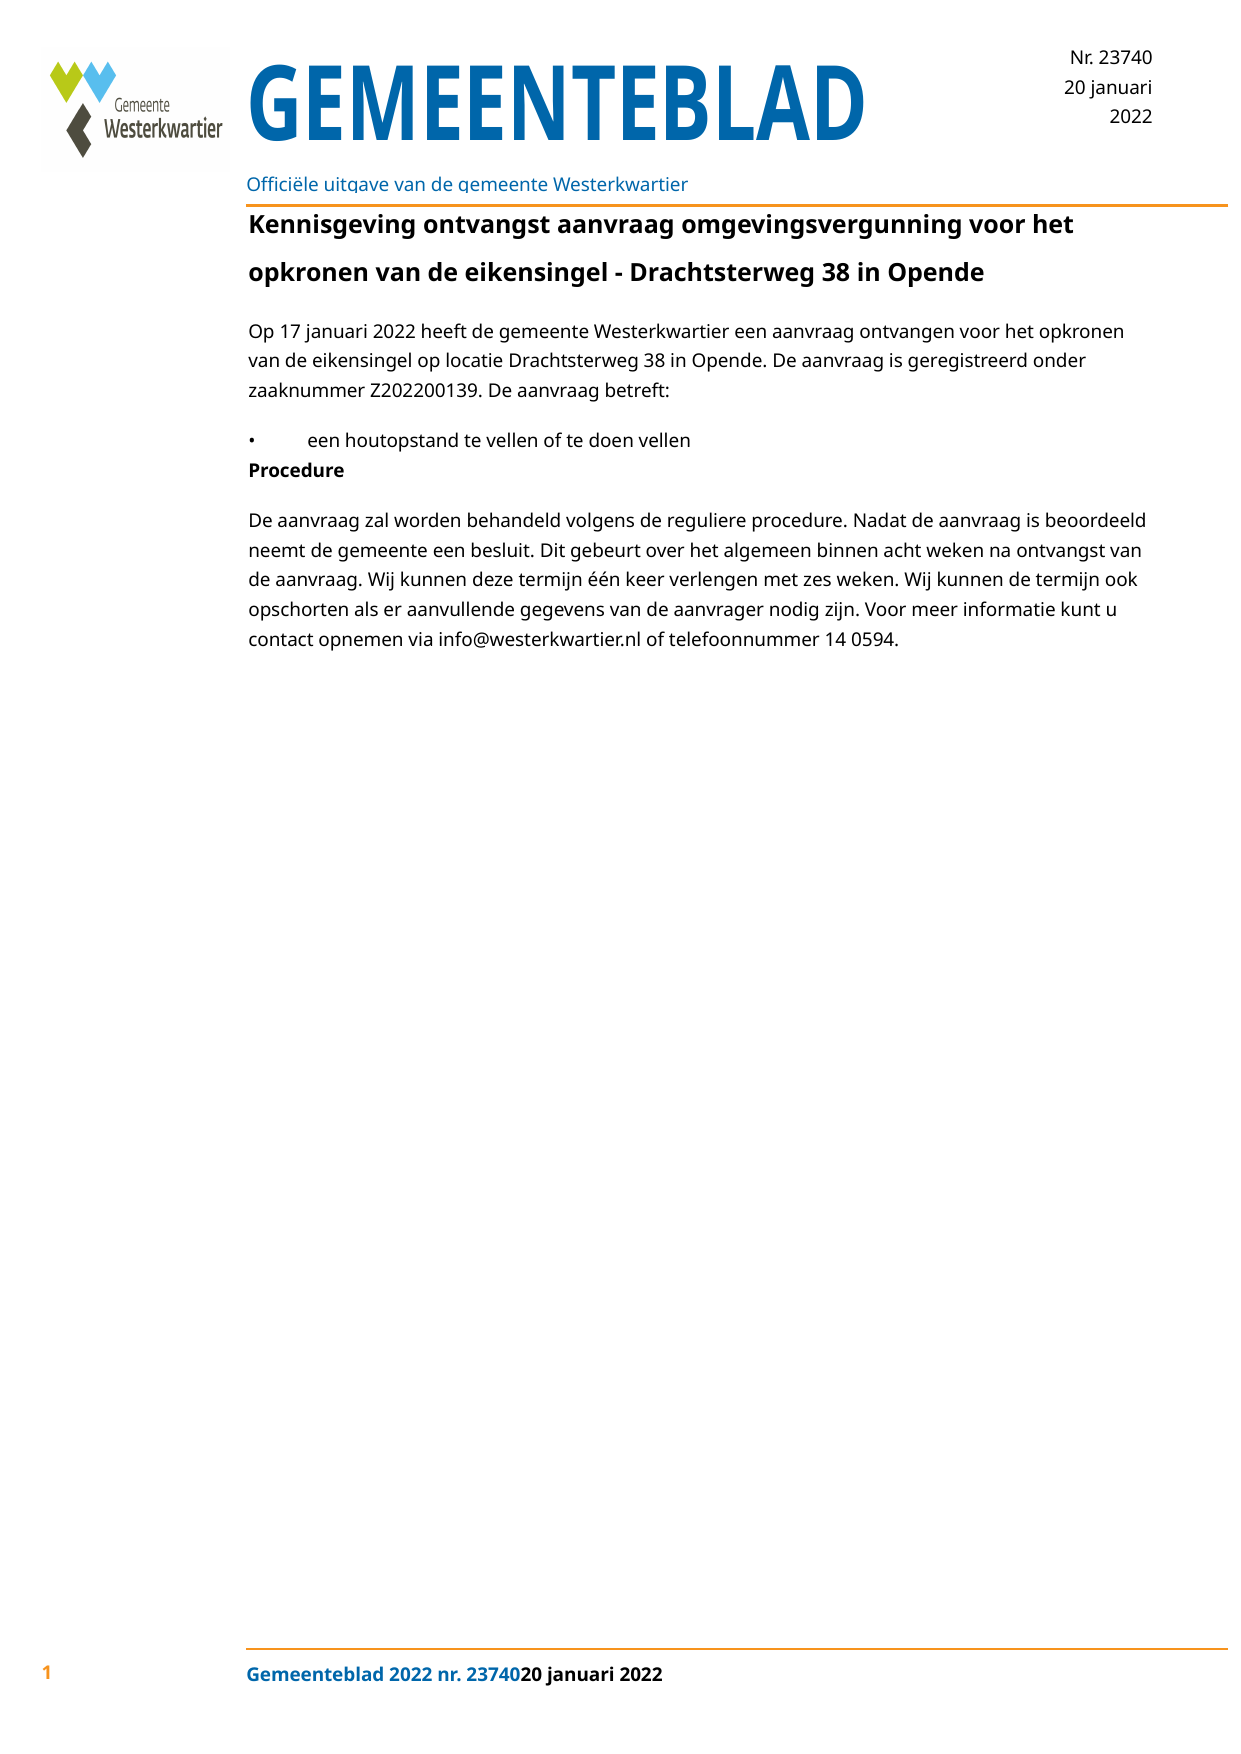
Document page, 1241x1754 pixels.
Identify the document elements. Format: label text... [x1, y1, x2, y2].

picture [41, 47, 231, 172]
text Procedure [248, 457, 1152, 483]
list een houtopstand te vellen of te doen vellen [248, 427, 1152, 453]
text Op 17 januari 2022 heeft de gemeente Westerkwartier een aanvraag ontvangen voor het opkronen van de eikensingel op locatie Drachtsterweg 38 in Opende. De aanvraag is geregistreerd onder zaaknummer Z202200139. De aanvraag betreft: [248, 318, 1152, 403]
text Kennisgeving ontvangst aanvraag omgevingsvergunning voor het opkronen van de eikensingel - Drachtsterweg 38 in Opende [248, 207, 1152, 288]
text De aanvraag zal worden behandeld volgens de reguliere procedure. Nadat de aanvraag is beoordeeld neemt de gemeente een besluit. Dit gebeurt over het algemeen binnen acht weken na ontvangst van de aanvraag. Wij kunnen deze termijn één keer verlengen met zes weken. Wij kunnen de termijn ook opschorten als er aanvullende gegevens van de aanvrager nodig zijn. Voor meer informatie kunt u contact opnemen via info@westerkwartier.nl of telefoonnummer 14 0594. [248, 507, 1152, 652]
